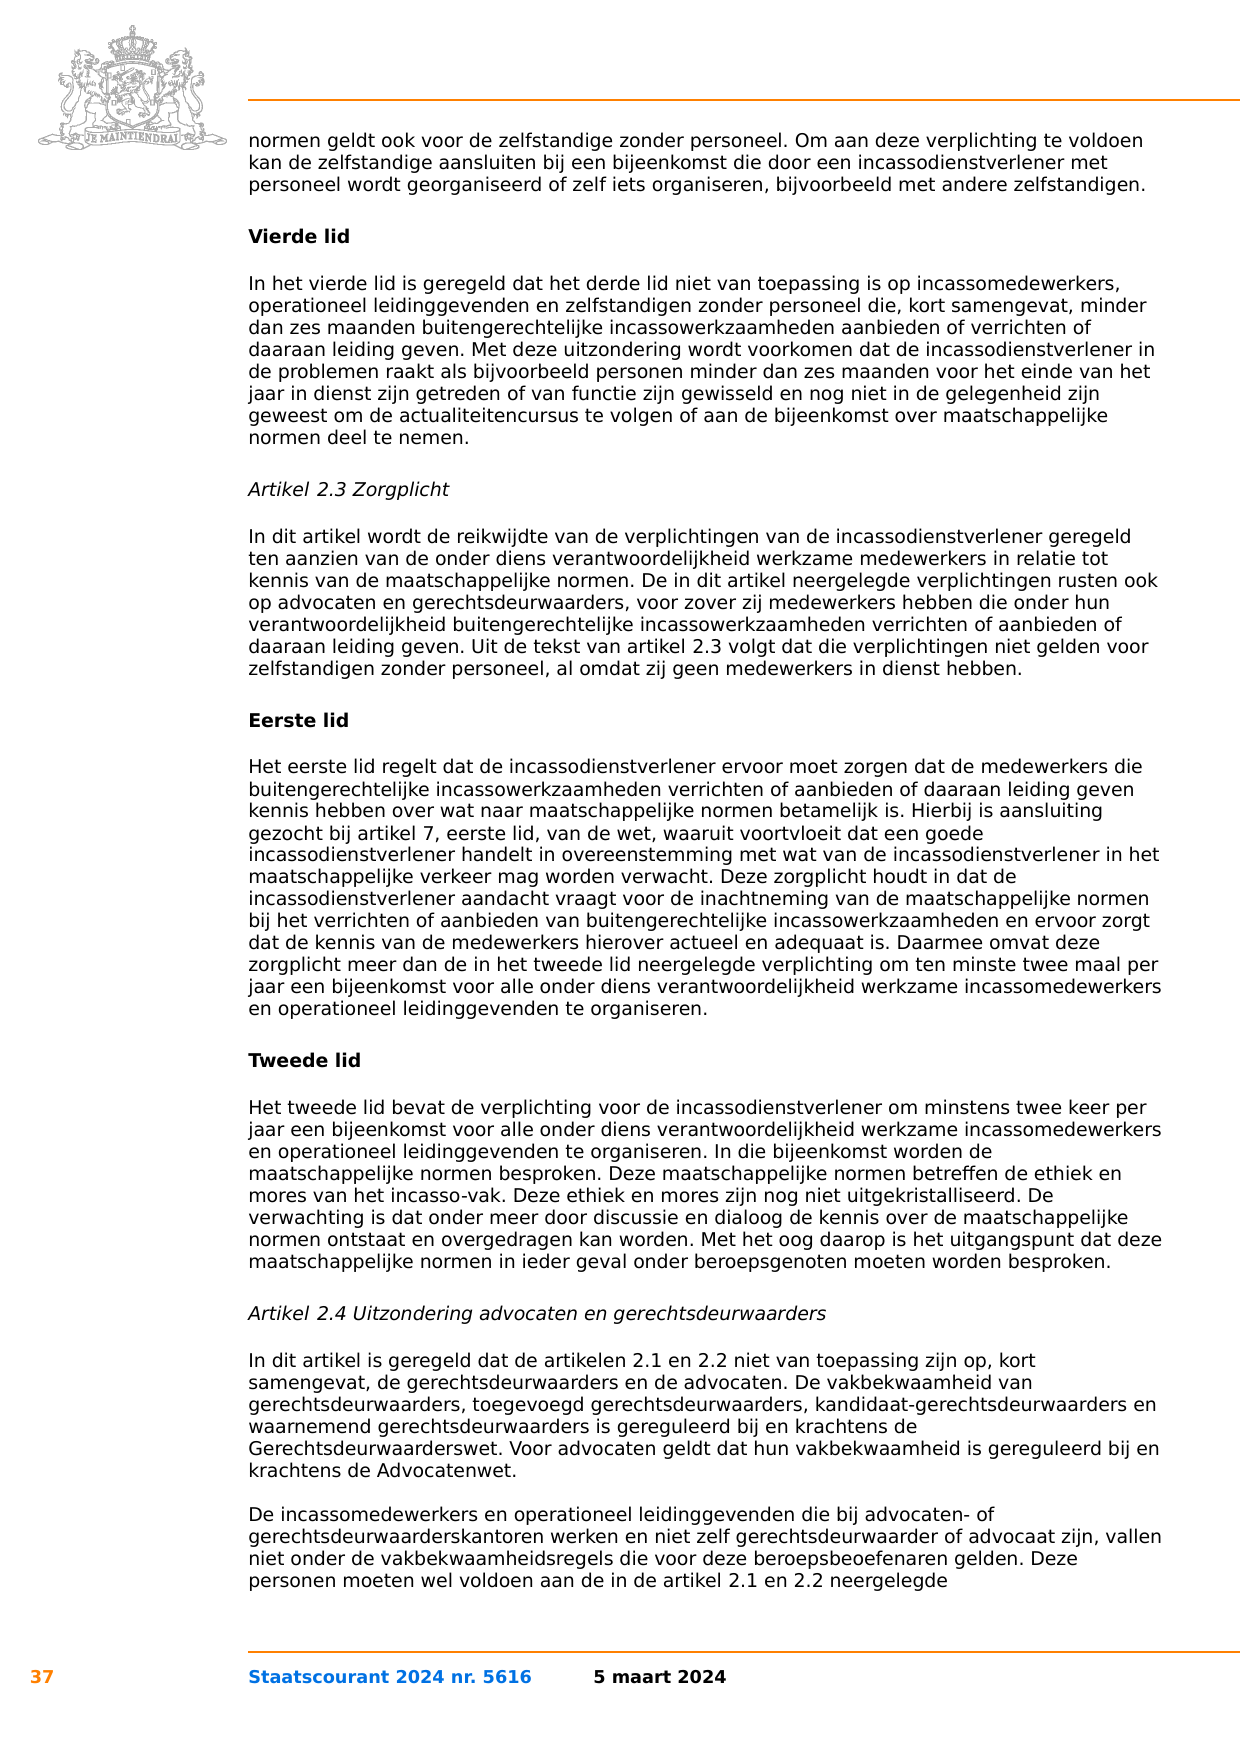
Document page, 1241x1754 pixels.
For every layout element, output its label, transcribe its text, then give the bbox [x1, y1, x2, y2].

subtitle Artikel 2.4 Uitzondering advocaten en gerechtsdeurwaarders [248, 1303, 1163, 1325]
text Het tweede lid bevat de verplichting voor de incassodienstverlener om minstens twee keer per jaar een bijeenkomst voor alle onder diens verantwoordelijkheid werkzame incassomedewerkers en operationeel leidinggevenden te organiseren. In die bijeenkomst worden de maatschappelijke normen besproken. Deze maatschappelijke normen betreffen de ethiek en mores van het incasso-vak. Deze ethiek en mores zijn nog niet uitgekristalliseerd. De verwachting is dat onder meer door discussie en dialoog de kennis over de maatschappelijke normen ontstaat en overgedragen kan worden. Met het oog daarop is het uitgangspunt dat deze maatschappelijke normen in ieder geval onder beroepsgenoten moeten worden besproken. [248, 1097, 1163, 1273]
text In dit artikel wordt de reikwijdte van de verplichtingen van de incassodienstverlener geregeld ten aanzien van de onder diens verantwoordelijkheid werkzame medewerkers in relatie tot kennis van de maatschappelijke normen. De in dit artikel neergelegde verplichtingen rusten ook op advocaten en gerechtsdeurwaarders, voor zover zij medewerkers hebben die onder hun verantwoordelijkheid buitengerechtelijke incassowerkzaamheden verrichten of aanbieden of daaraan leiding geven. Uit de tekst van artikel 2.3 volgt dat die verplichtingen niet gelden voor zelfstandigen zonder personeel, al omdat zij geen medewerkers in dienst hebben. [248, 526, 1163, 679]
subtitle Tweede lid [248, 1050, 1163, 1072]
subtitle Artikel 2.3 Zorgplicht [248, 479, 1163, 501]
text In dit artikel is geregeld dat de artikelen 2.1 en 2.2 niet van toepassing zijn op, kort samengevat, de gerechtsdeurwaarders en de advocaten. De vakbekwaamheid van gerechtsdeurwaarders, toegevoegd gerechtsdeurwaarders, kandidaat-gerechtsdeurwaarders en waarnemend gerechtsdeurwaarders is gereguleerd bij en krachtens de Gerechtsdeurwaarderswet. Voor advocaten geldt dat hun vakbekwaamheid is gereguleerd bij en krachtens de Advocatenwet. [248, 1350, 1163, 1482]
picture [38, 25, 227, 150]
text De incassomedewerkers en operationeel leidinggevenden die bij advocaten- of gerechtsdeurwaarderskantoren werken en niet zelf gerechtsdeurwaarder of advocaat zijn, vallen niet onder de vakbekwaamheidsregels die voor deze beroepsbeoefenaren gelden. Deze personen moeten wel voldoen aan de in de artikel 2.1 en 2.2 neergelegde [248, 1504, 1163, 1592]
text In het vierde lid is geregeld dat het derde lid niet van toepassing is op incassomedewerkers, operationeel leidinggevenden en zelfstandigen zonder personeel die, kort samengevat, minder dan zes maanden buitengerechtelijke incassowerkzaamheden aanbieden of verrichten of daaraan leiding geven. Met deze uitzondering wordt voorkomen dat de incassodienstverlener in de problemen raakt als bijvoorbeeld personen minder dan zes maanden voor het einde van het jaar in dienst zijn getreden of van functie zijn gewisseld en nog niet in de gelegenheid zijn geweest om de actualiteitencursus te volgen of aan de bijeenkomst over maatschappelijke normen deel te nemen. [248, 273, 1163, 449]
text normen geldt ook voor de zelfstandige zonder personeel. Om aan deze verplichting te voldoen kan de zelfstandige aansluiten bij een bijeenkomst die door een incassodienstverlener met personeel wordt georganiseerd of zelf iets organiseren, bijvoorbeeld met andere zelfstandigen. [248, 130, 1163, 196]
text Het eerste lid regelt dat de incassodienstverlener ervoor moet zorgen dat de medewerkers die buitengerechtelijke incassowerkzaamheden verrichten of aanbieden of daaraan leiding geven kennis hebben over wat naar maatschappelijke normen betamelijk is. Hierbij is aansluiting gezocht bij artikel 7, eerste lid, van de wet, waaruit voortvloeit dat een goede incassodienstverlener handelt in overeenstemming met wat van de incassodienstverlener in het maatschappelijke verkeer mag worden verwacht. Deze zorgplicht houdt in dat de incassodienstverlener aandacht vraagt voor de inachtneming van de maatschappelijke normen bij het verrichten of aanbieden van buitengerechtelijke incassowerkzaamheden en ervoor zorgt dat de kennis van de medewerkers hierover actueel en adequaat is. Daarmee omvat deze zorgplicht meer dan de in het tweede lid neergelegde verplichting om ten minste twee maal per jaar een bijeenkomst voor alle onder diens verantwoordelijkheid werkzame incassomedewerkers en operationeel leidinggevenden te organiseren. [248, 756, 1163, 1020]
subtitle Eerste lid [248, 709, 1163, 731]
subtitle Vierde lid [248, 226, 1163, 248]
